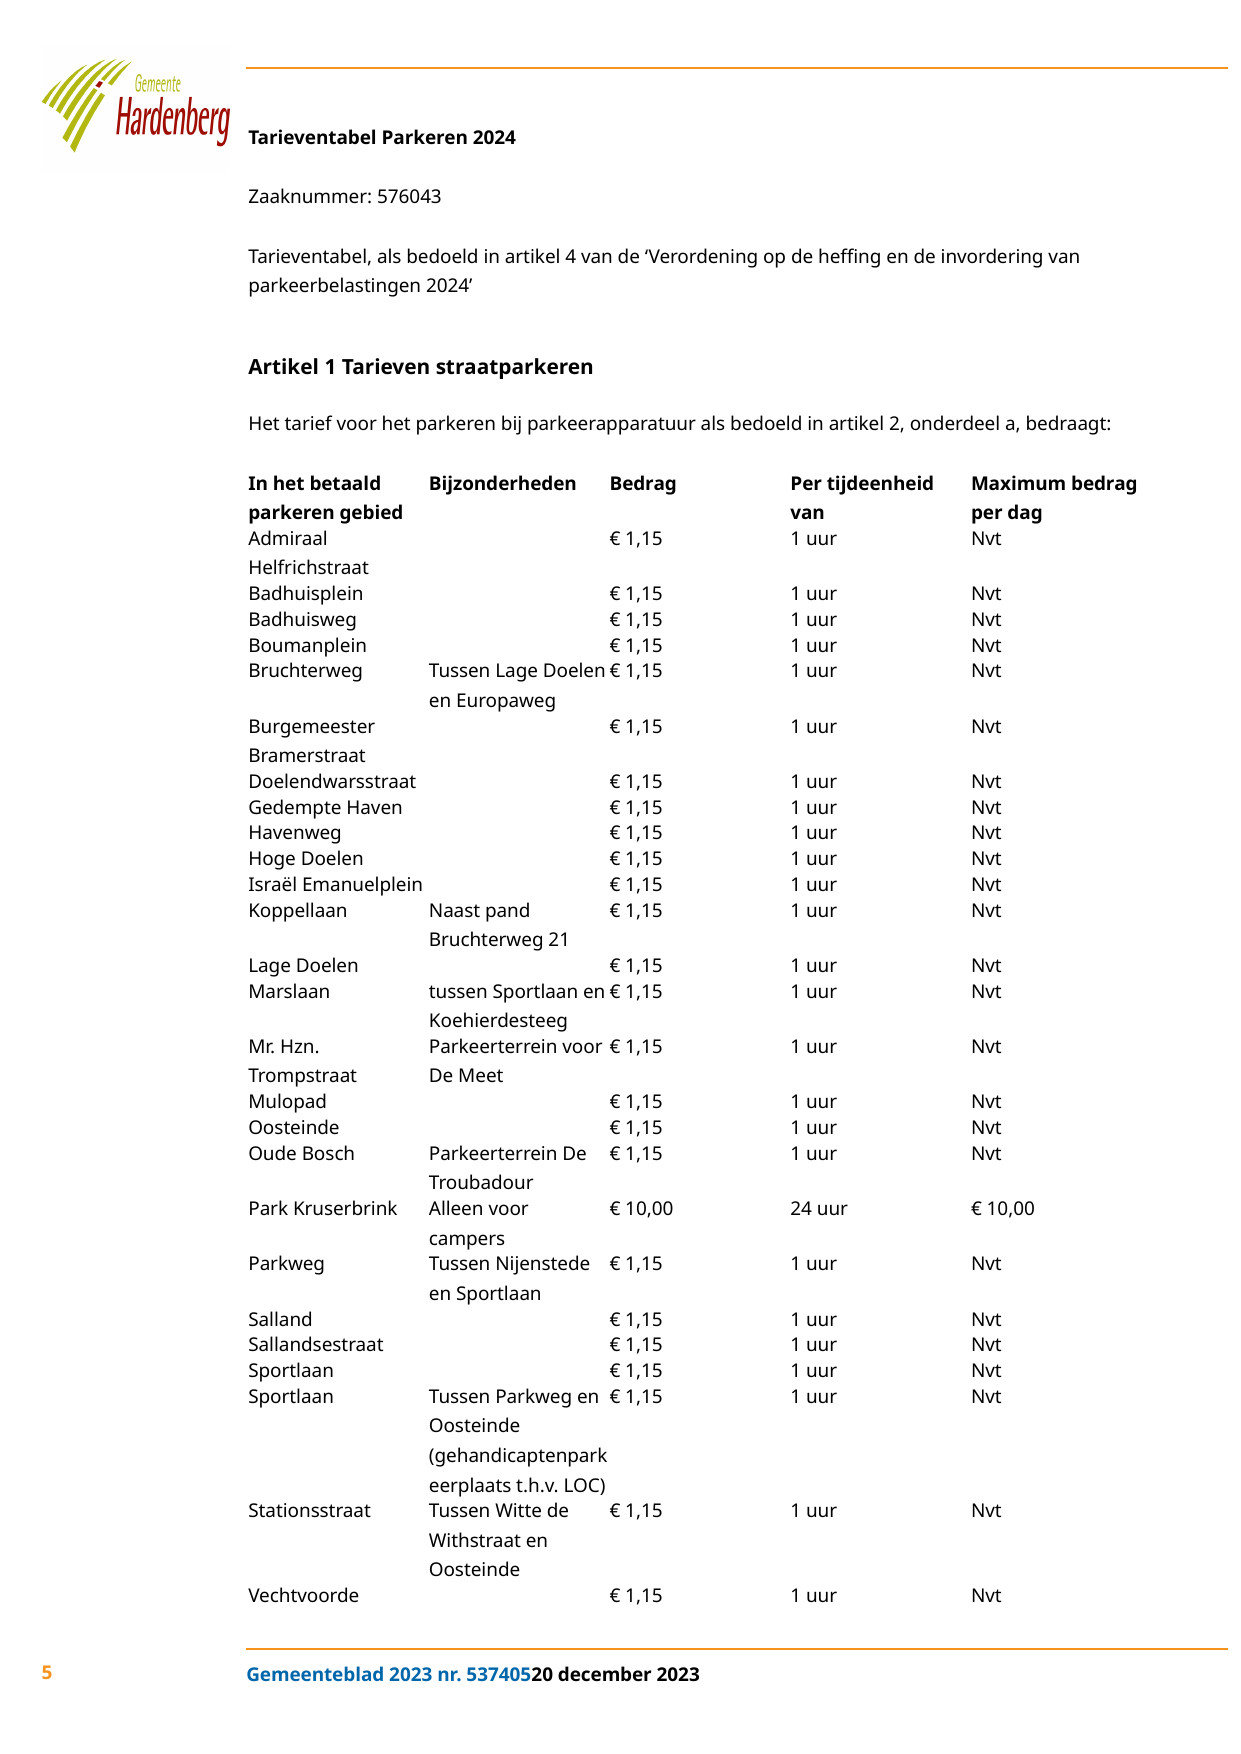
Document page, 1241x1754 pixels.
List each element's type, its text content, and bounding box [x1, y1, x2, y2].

table_cell Bruchterweg [248, 658, 429, 713]
table_cell Nvt [971, 1583, 1152, 1608]
table_cell 1 uur [790, 1583, 971, 1608]
table_cell 1 uur [790, 1357, 971, 1383]
table_cell € 10,00 [609, 1195, 790, 1251]
table_cell Nvt [971, 1114, 1152, 1140]
table_cell [429, 820, 609, 845]
table_cell Sallandsestraat [248, 1332, 429, 1357]
text Zaaknummer: 576043 [248, 184, 1152, 209]
table_cell Nvt [971, 658, 1152, 713]
table_cell € 1,15 [609, 1332, 790, 1357]
table_cell € 1,15 [609, 1357, 790, 1383]
table_cell [429, 1089, 609, 1114]
table_cell € 1,15 [609, 1383, 790, 1497]
table_cell Nvt [971, 580, 1152, 606]
table_cell Salland [248, 1306, 429, 1332]
table_cell Vechtvoorde [248, 1583, 429, 1608]
table_cell [429, 1332, 609, 1357]
table_header Bedrag [609, 470, 790, 525]
text Tarieventabel, als bedoeld in artikel 4 van de ‘Verordening op de heffing en de invordering van parkeerbelastingen 2024’ [248, 243, 1152, 298]
table_cell Lage Doelen [248, 952, 429, 978]
table_cell € 1,15 [609, 1583, 790, 1608]
table_cell Parkeerterrein De Troubadour [429, 1140, 609, 1195]
table_cell Nvt [971, 1332, 1152, 1357]
table_cell € 1,15 [609, 768, 790, 794]
table_cell [429, 606, 609, 632]
table_cell Nvt [971, 820, 1152, 845]
table_cell [429, 632, 609, 657]
table_cell € 10,00 [971, 1195, 1152, 1251]
table_cell € 1,15 [609, 794, 790, 819]
table_cell 1 uur [790, 978, 971, 1033]
table_cell Burgemeester Bramerstraat [248, 713, 429, 768]
table_cell Nvt [971, 1089, 1152, 1114]
table_cell Naast pand Bruchterweg 21 [429, 897, 609, 952]
table_cell 1 uur [790, 1498, 971, 1582]
table_cell € 1,15 [609, 1498, 790, 1582]
table_header Bijzonderheden [429, 470, 609, 525]
table_cell € 1,15 [609, 897, 790, 952]
text Het tarief voor het parkeren bij parkeerapparatuur als bedoeld in artikel 2, onderdeel a, bedraagt: [248, 410, 1152, 436]
table_cell Mulopad [248, 1089, 429, 1114]
table_cell 1 uur [790, 1140, 971, 1195]
table_cell 1 uur [790, 871, 971, 897]
table_cell € 1,15 [609, 1033, 790, 1088]
table_cell € 1,15 [609, 1251, 790, 1306]
table_cell Parkweg [248, 1251, 429, 1306]
table_cell 1 uur [790, 713, 971, 768]
table_cell 1 uur [790, 820, 971, 845]
table_cell Nvt [971, 1140, 1152, 1195]
table_cell Park Kruserbrink [248, 1195, 429, 1251]
table_cell Alleen voor campers [429, 1195, 609, 1251]
table_cell Nvt [971, 1383, 1152, 1497]
table_cell Nvt [971, 768, 1152, 794]
table_cell € 1,15 [609, 820, 790, 845]
table_cell Mr. Hzn. Trompstraat [248, 1033, 429, 1088]
table_cell [429, 1357, 609, 1383]
table_cell € 1,15 [609, 713, 790, 768]
table_cell Oosteinde [248, 1114, 429, 1140]
picture [41, 47, 231, 172]
table_cell Koppellaan [248, 897, 429, 952]
table_cell Oude Bosch [248, 1140, 429, 1195]
text Artikel 1 Tarieven straatparkeren [248, 352, 1152, 381]
table_cell 1 uur [790, 845, 971, 871]
table_header Per tijdeenheid van [790, 470, 971, 525]
table_cell Nvt [971, 1498, 1152, 1582]
table_cell 1 uur [790, 1089, 971, 1114]
table_cell Badhuisplein [248, 580, 429, 606]
table_cell [429, 1306, 609, 1332]
table_cell Parkeerterrein voor De Meet [429, 1033, 609, 1088]
table_cell Boumanplein [248, 632, 429, 657]
table_cell Nvt [971, 978, 1152, 1033]
table_cell Tussen Witte de Withstraat en Oosteinde [429, 1498, 609, 1582]
table_cell € 1,15 [609, 1089, 790, 1114]
table_cell Hoge Doelen [248, 845, 429, 871]
table_cell € 1,15 [609, 1114, 790, 1140]
table_cell Havenweg [248, 820, 429, 845]
table_cell [429, 713, 609, 768]
table_cell Tussen Nijenstede en Sportlaan [429, 1251, 609, 1306]
table_cell Nvt [971, 1033, 1152, 1088]
table_cell [429, 768, 609, 794]
table_cell 1 uur [790, 606, 971, 632]
table_cell Nvt [971, 713, 1152, 768]
table_cell € 1,15 [609, 658, 790, 713]
table_cell 1 uur [790, 768, 971, 794]
table_cell [429, 871, 609, 897]
table_cell 24 uur [790, 1195, 971, 1251]
text Tarieventabel Parkeren 2024 [248, 124, 1152, 150]
table_cell Nvt [971, 794, 1152, 819]
table_cell Nvt [971, 525, 1152, 580]
table_cell Nvt [971, 871, 1152, 897]
table_cell Sportlaan [248, 1357, 429, 1383]
table_cell 1 uur [790, 632, 971, 657]
table_cell 1 uur [790, 794, 971, 819]
table_cell Marslaan [248, 978, 429, 1033]
table_cell 1 uur [790, 952, 971, 978]
table_cell Gedempte Haven [248, 794, 429, 819]
table_cell 1 uur [790, 525, 971, 580]
table_cell [429, 845, 609, 871]
table_cell [429, 525, 609, 580]
table_cell [429, 794, 609, 819]
table_cell Stationsstraat [248, 1498, 429, 1582]
table_cell Doelendwarsstraat [248, 768, 429, 794]
table_header In het betaald parkeren gebied [248, 470, 429, 525]
table_cell Nvt [971, 1306, 1152, 1332]
table_cell 1 uur [790, 1251, 971, 1306]
table_cell Nvt [971, 897, 1152, 952]
table_cell € 1,15 [609, 580, 790, 606]
table_cell tussen Sportlaan en Koehierdesteeg [429, 978, 609, 1033]
table_cell € 1,15 [609, 845, 790, 871]
table_cell Badhuisweg [248, 606, 429, 632]
table_cell 1 uur [790, 1383, 971, 1497]
table_cell € 1,15 [609, 952, 790, 978]
table_cell 1 uur [790, 658, 971, 713]
table_cell 1 uur [790, 1114, 971, 1140]
table_header Maximum bedrag per dag [971, 470, 1152, 525]
table_cell Sportlaan [248, 1383, 429, 1497]
table_cell Tussen Parkweg en Oosteinde (gehandicaptenparkeerplaats t.h.v. LOC) [429, 1383, 609, 1497]
table_cell Israël Emanuelplein [248, 871, 429, 897]
table_cell 1 uur [790, 897, 971, 952]
table_cell 1 uur [790, 580, 971, 606]
table_cell Nvt [971, 845, 1152, 871]
table_cell € 1,15 [609, 871, 790, 897]
table_cell Nvt [971, 1251, 1152, 1306]
table_cell [429, 952, 609, 978]
table_cell Nvt [971, 1357, 1152, 1383]
table_cell 1 uur [790, 1306, 971, 1332]
table_cell € 1,15 [609, 1306, 790, 1332]
table_cell Nvt [971, 606, 1152, 632]
table_cell Admiraal Helfrichstraat [248, 525, 429, 580]
table_cell € 1,15 [609, 1140, 790, 1195]
table_cell Tussen Lage Doelen en Europaweg [429, 658, 609, 713]
table_cell [429, 580, 609, 606]
table_cell 1 uur [790, 1332, 971, 1357]
table_cell Nvt [971, 952, 1152, 978]
table_cell [429, 1114, 609, 1140]
table_cell € 1,15 [609, 978, 790, 1033]
table_cell Nvt [971, 632, 1152, 657]
table_cell 1 uur [790, 1033, 971, 1088]
table_cell [429, 1583, 609, 1608]
table_cell € 1,15 [609, 632, 790, 657]
table_cell € 1,15 [609, 606, 790, 632]
table_cell € 1,15 [609, 525, 790, 580]
